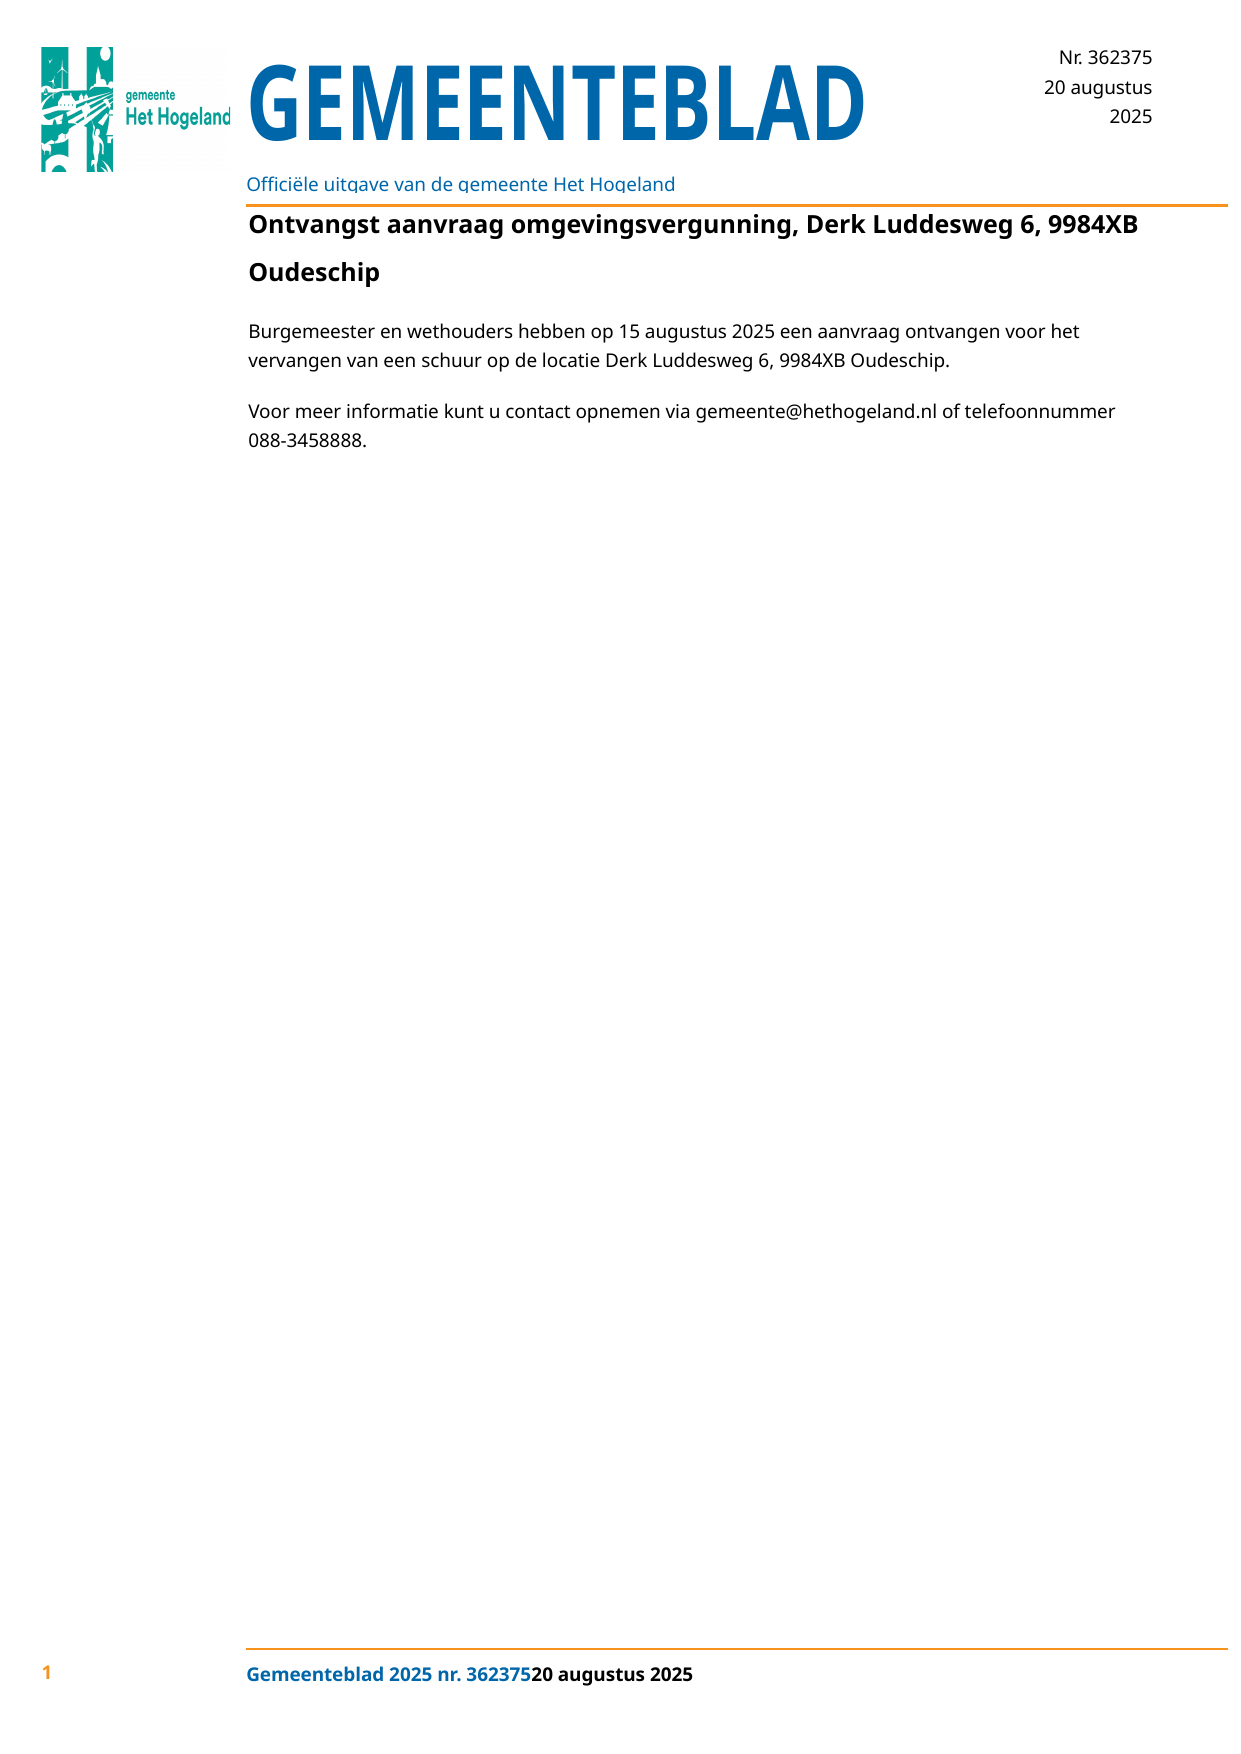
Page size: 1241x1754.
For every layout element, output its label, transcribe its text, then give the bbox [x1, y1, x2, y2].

picture [41, 47, 231, 172]
text Voor meer informatie kunt u contact opnemen via gemeente@hethogeland.nl of telefoonnummer 088-3458888. [248, 398, 1152, 453]
text Burgemeester en wethouders hebben op 15 augustus 2025 een aanvraag ontvangen voor het vervangen van een schuur op de locatie Derk Luddesweg 6, 9984XB Oudeschip. [248, 318, 1152, 373]
text Ontvangst aanvraag omgevingsvergunning, Derk Luddesweg 6, 9984XB Oudeschip [248, 207, 1152, 288]
